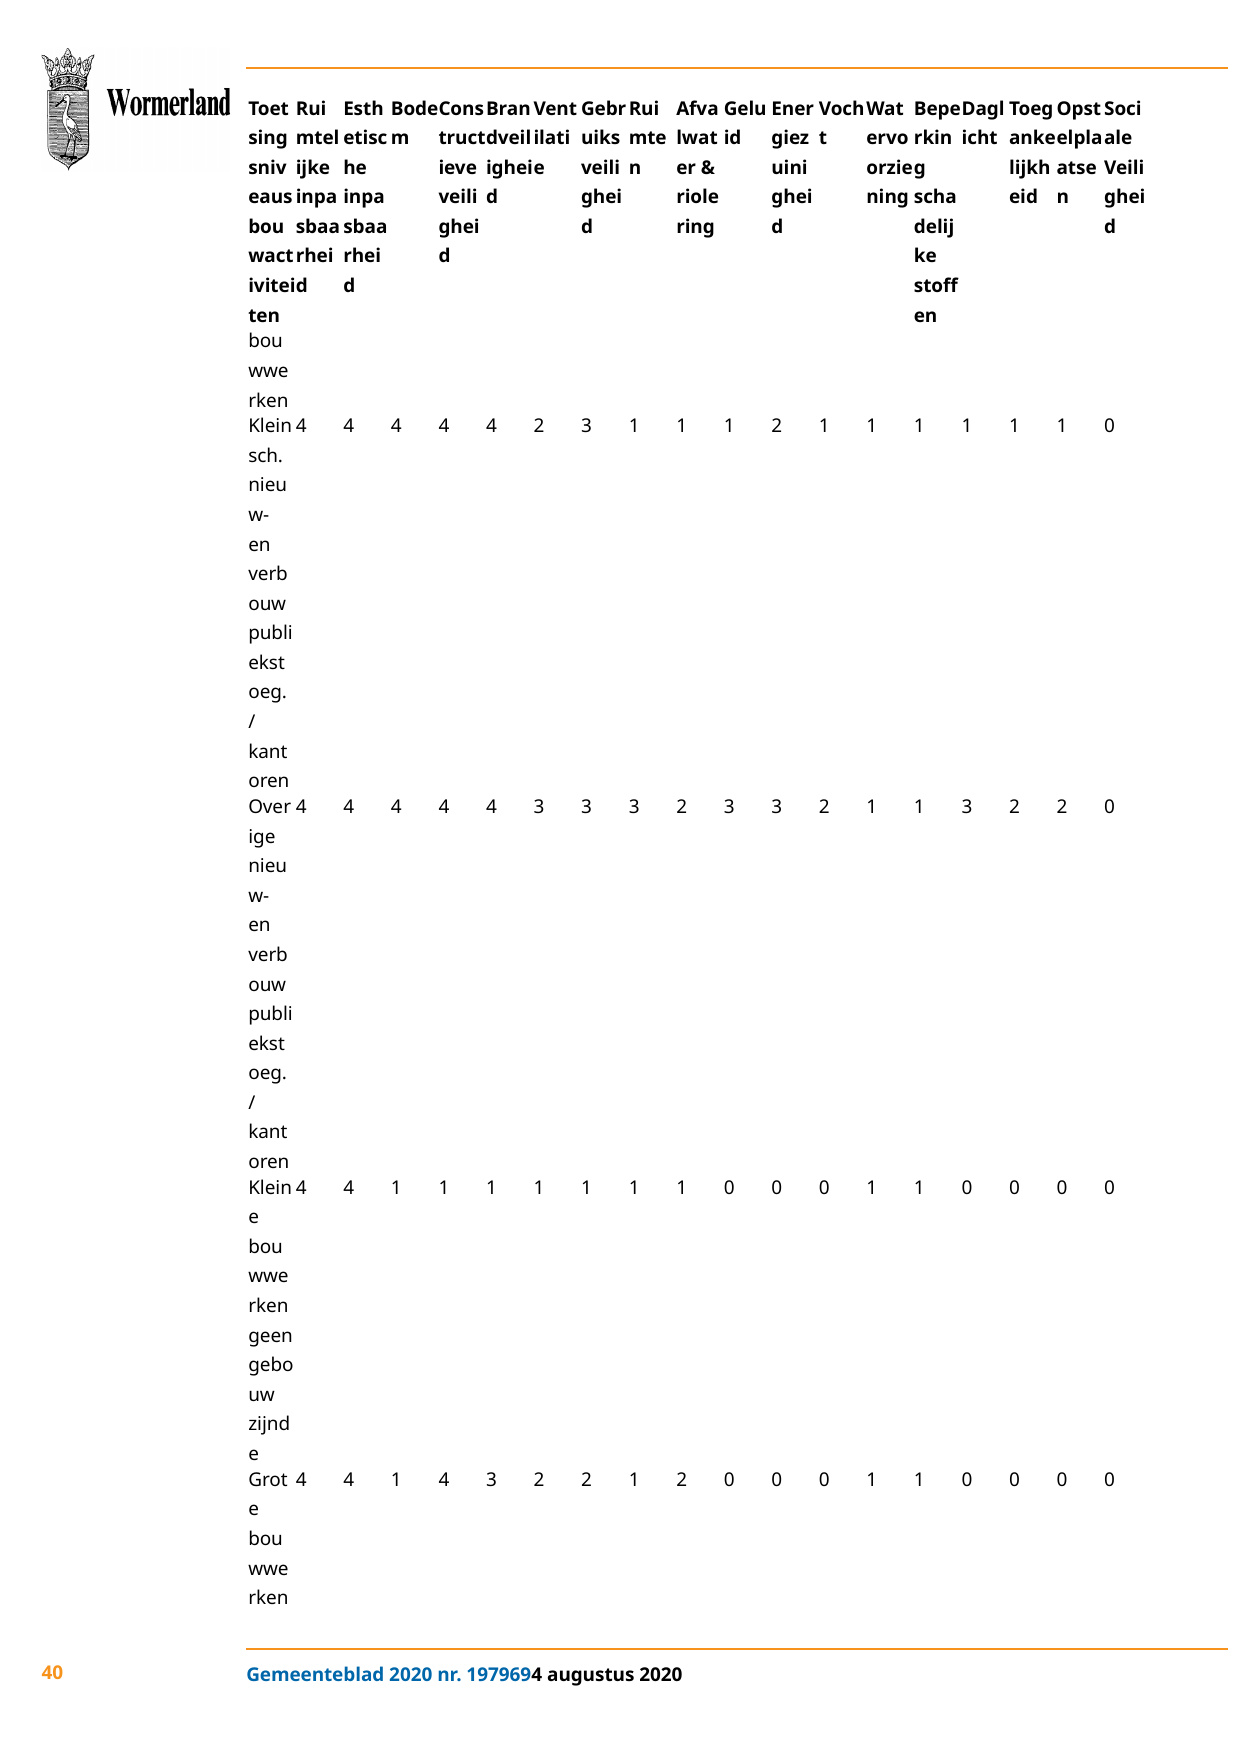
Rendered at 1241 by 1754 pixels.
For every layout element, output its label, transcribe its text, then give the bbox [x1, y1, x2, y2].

table_cell 1 [819, 413, 866, 793]
table_cell 1 [486, 1174, 533, 1466]
table_cell 3 [629, 793, 676, 1174]
table_cell bouwwerken [248, 328, 296, 412]
table_cell [724, 328, 771, 412]
table_header Brandveiligheid [486, 95, 533, 328]
table_cell 2 [1009, 793, 1056, 1174]
table_header Ruimten [629, 95, 676, 328]
table_cell Overige nieuw- en verbouw publiekstoeg. / kantoren [248, 793, 296, 1174]
table_cell 1 [914, 413, 961, 793]
table_cell [1009, 328, 1056, 412]
table_cell 0 [961, 1174, 1009, 1466]
table_cell [629, 328, 676, 412]
table_cell 0 [1104, 1174, 1152, 1466]
table_cell 0 [771, 1466, 819, 1610]
table_header Constructieve veiligheid [438, 95, 486, 328]
table_cell 1 [629, 413, 676, 793]
table_cell 3 [533, 793, 581, 1174]
table_cell 2 [1056, 793, 1104, 1174]
table_cell 4 [391, 793, 438, 1174]
table_cell 1 [581, 1174, 628, 1466]
table_cell 2 [581, 1466, 628, 1610]
table_cell 1 [914, 1466, 961, 1610]
table_header Ruimtelijke inpasbaarheid [296, 95, 343, 328]
table_cell 4 [343, 413, 391, 793]
table_cell 0 [1104, 793, 1152, 1174]
table_cell 3 [581, 793, 628, 1174]
table_cell [771, 328, 819, 412]
table_cell 1 [1009, 413, 1056, 793]
picture [41, 47, 231, 172]
table_cell 3 [771, 793, 819, 1174]
table_cell 1 [724, 413, 771, 793]
table_cell [391, 328, 438, 412]
table_cell 0 [1104, 413, 1152, 793]
table_header Gebruiksveiligheid [581, 95, 628, 328]
table_header Beperking schadelijke stoffen [914, 95, 961, 328]
table_cell [961, 328, 1009, 412]
table_cell 0 [724, 1466, 771, 1610]
table_cell 4 [438, 1466, 486, 1610]
table_cell [486, 328, 533, 412]
table_cell 0 [1056, 1466, 1104, 1610]
table_cell 0 [1009, 1174, 1056, 1466]
table_cell 4 [343, 1466, 391, 1610]
table_cell Kleinsch. nieuw- en verbouw publiekstoeg. / kantoren [248, 413, 296, 793]
table_header Sociale Veiligheid [1104, 95, 1152, 328]
table_cell 1 [391, 1466, 438, 1610]
table_cell [343, 328, 391, 412]
table_cell 0 [771, 1174, 819, 1466]
table_cell 4 [296, 793, 343, 1174]
table_cell 4 [343, 793, 391, 1174]
table_cell 4 [296, 413, 343, 793]
table_cell 0 [1009, 1466, 1056, 1610]
table_cell 0 [724, 1174, 771, 1466]
table_cell [296, 328, 343, 412]
table_cell 1 [914, 793, 961, 1174]
table_cell 2 [819, 793, 866, 1174]
table_cell 4 [438, 793, 486, 1174]
table_cell Kleine bouwwerken geen gebouw zijnde [248, 1174, 296, 1466]
table_header Vocht [819, 95, 866, 328]
table_cell [819, 328, 866, 412]
table_cell 1 [866, 1174, 914, 1466]
table_header Ventilatie [533, 95, 581, 328]
table_header Geluid [724, 95, 771, 328]
table_cell [1104, 328, 1152, 412]
table_cell [866, 328, 914, 412]
table_header Opstelplaatsen [1056, 95, 1104, 328]
table_cell 4 [343, 1174, 391, 1466]
table_cell 0 [819, 1466, 866, 1610]
table_cell 1 [866, 1466, 914, 1610]
table_cell 2 [676, 793, 723, 1174]
table_cell 1 [629, 1174, 676, 1466]
table_cell 0 [1056, 1174, 1104, 1466]
table_cell 3 [724, 793, 771, 1174]
table_cell [1056, 328, 1104, 412]
table_cell 1 [866, 793, 914, 1174]
table_header Bodem [391, 95, 438, 328]
table_header Watervoorziening [866, 95, 914, 328]
table_header Afvalwater & riolering [676, 95, 723, 328]
table_cell 3 [581, 413, 628, 793]
table_cell 1 [1056, 413, 1104, 793]
table_cell 2 [533, 1466, 581, 1610]
table_cell [438, 328, 486, 412]
table_cell 4 [438, 413, 486, 793]
table_header Energiezuinigheid [771, 95, 819, 328]
table_cell 2 [676, 1466, 723, 1610]
table_header Esthetische inpasbaarheid [343, 95, 391, 328]
table_header Toetsingsniveaus bouwactiviteiten [248, 95, 296, 328]
table_cell 1 [866, 413, 914, 793]
table_cell 3 [961, 793, 1009, 1174]
table_cell 1 [438, 1174, 486, 1466]
table_cell 0 [961, 1466, 1009, 1610]
table_cell [533, 328, 581, 412]
table_cell 3 [486, 1466, 533, 1610]
table_cell Grote bouwwerken [248, 1466, 296, 1610]
table_cell 1 [629, 1466, 676, 1610]
table_cell 4 [296, 1466, 343, 1610]
table_cell 4 [486, 793, 533, 1174]
table_cell 2 [533, 413, 581, 793]
table_cell 2 [771, 413, 819, 793]
table_cell 4 [391, 413, 438, 793]
table_cell [581, 328, 628, 412]
table_cell 1 [914, 1174, 961, 1466]
table_cell 0 [1104, 1466, 1152, 1610]
table_cell [914, 328, 961, 412]
table_header Daglicht [961, 95, 1009, 328]
table_cell 0 [819, 1174, 866, 1466]
table_cell 1 [676, 1174, 723, 1466]
table_cell 1 [961, 413, 1009, 793]
table_cell 1 [676, 413, 723, 793]
table_cell 4 [296, 1174, 343, 1466]
table_cell 1 [533, 1174, 581, 1466]
table_header Toegankelijkheid [1009, 95, 1056, 328]
table_cell 4 [486, 413, 533, 793]
table_cell 1 [391, 1174, 438, 1466]
table_cell [676, 328, 723, 412]
